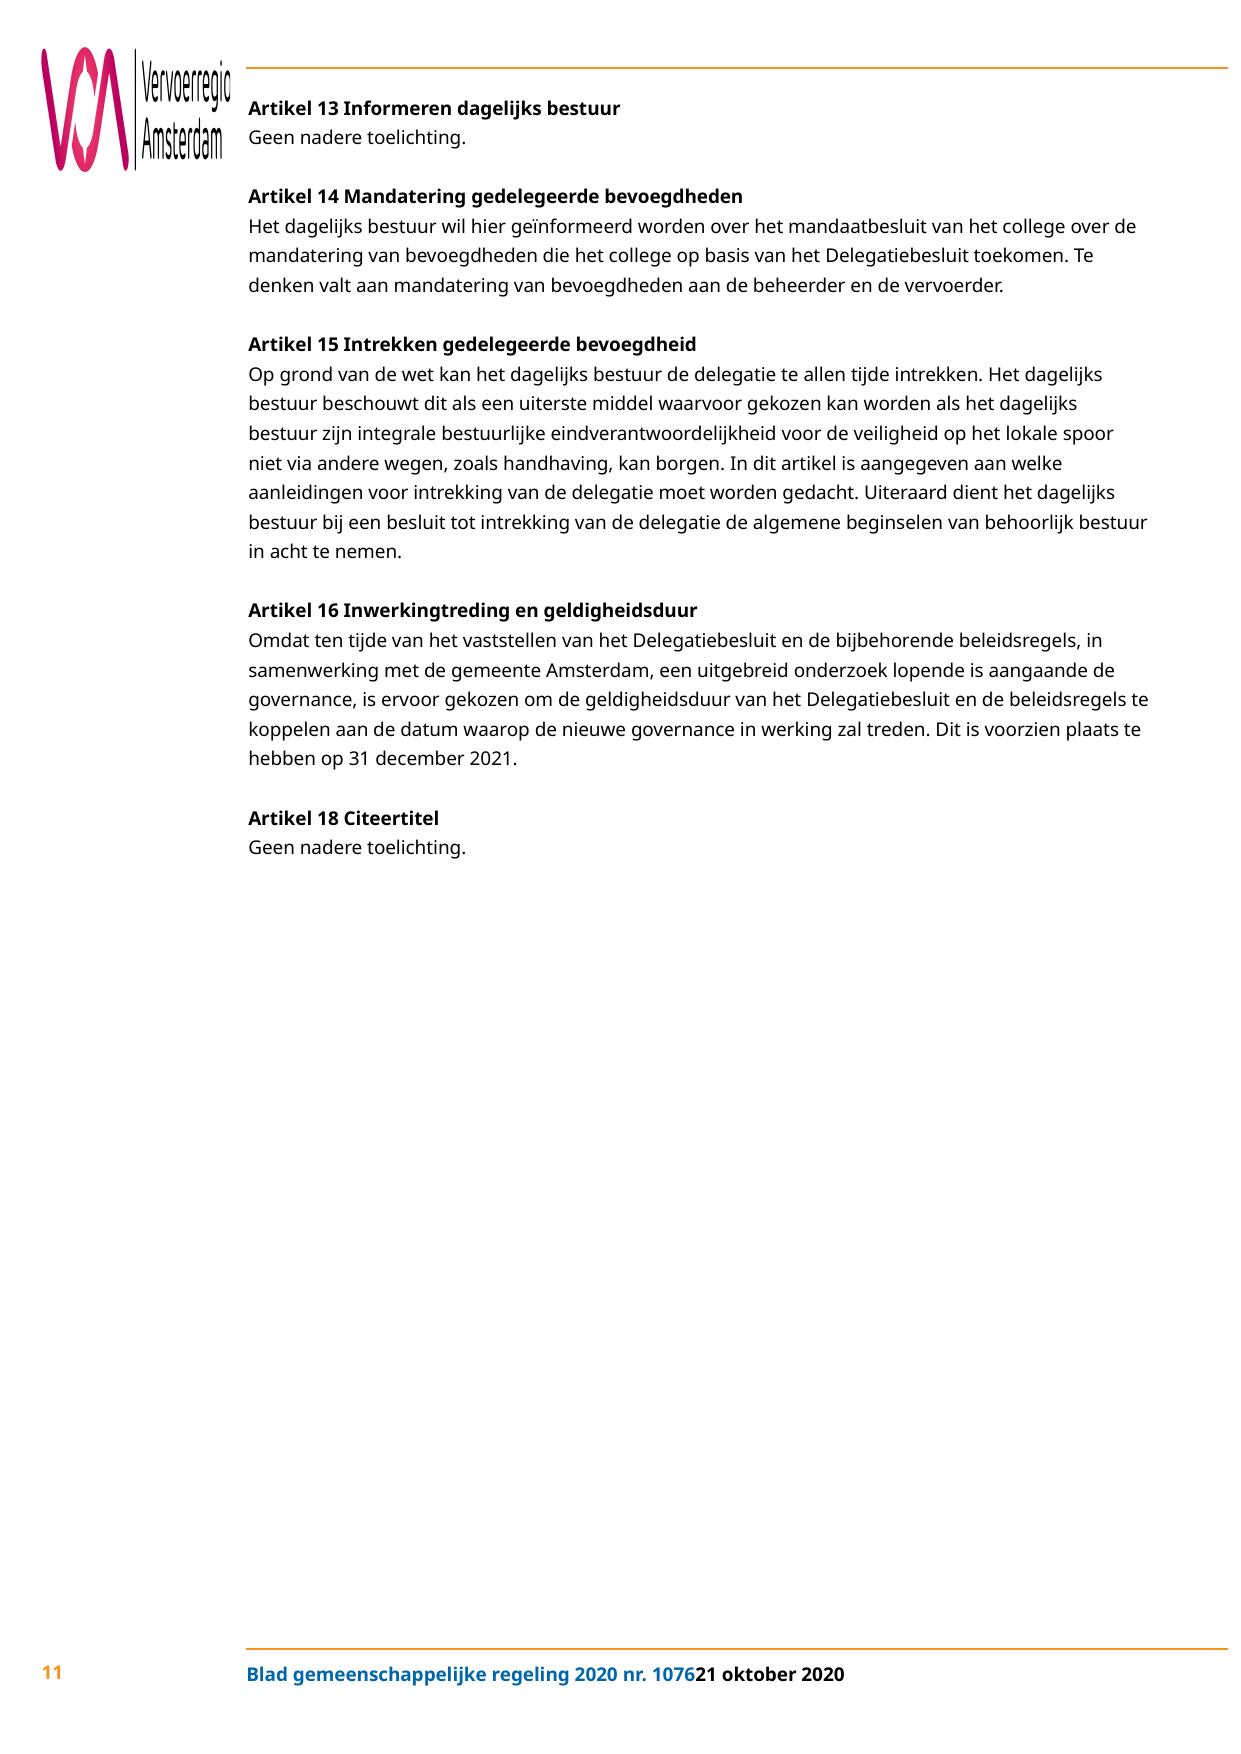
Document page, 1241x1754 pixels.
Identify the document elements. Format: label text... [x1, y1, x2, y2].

text Artikel 13 Informeren dagelijks bestuur [248, 95, 1152, 121]
text Artikel 18 Citeertitel [248, 805, 1152, 831]
text Geen nadere toelichting. [248, 124, 1152, 150]
text Artikel 15 Intrekken gedelegeerde bevoegdheid [248, 331, 1152, 357]
text Artikel 14 Mandatering gedelegeerde bevoegdheden [248, 183, 1152, 209]
text Artikel 16 Inwerkingtreding en geldigheidsduur [248, 598, 1152, 623]
text Omdat ten tijde van het vaststellen van het Delegatiebesluit en de bijbehorende beleidsregels, in samenwerking met de gemeente Amsterdam, een uitgebreid onderzoek lopende is aangaande de governance, is ervoor gekozen om de geldigheidsduur van het Delegatiebesluit en de beleidsregels te koppelen aan de datum waarop de nieuwe governance in werking zal treden. Dit is voorzien plaats te hebben op 31 december 2021. [248, 627, 1152, 771]
text Geen nadere toelichting. [248, 834, 1152, 860]
text Het dagelijks bestuur wil hier geïnformeerd worden over het mandaatbesluit van het college over de mandatering van bevoegdheden die het college op basis van het Delegatiebesluit toekomen. Te denken valt aan mandatering van bevoegdheden aan de beheerder en de vervoerder. [248, 213, 1152, 298]
text Op grond van de wet kan het dagelijks bestuur de delegatie te allen tijde intrekken. Het dagelijks bestuur beschouwt dit als een uiterste middel waarvoor gekozen kan worden als het dagelijks bestuur zijn integrale bestuurlijke eindverantwoordelijkheid voor de veiligheid op het lokale spoor niet via andere wegen, zoals handhaving, kan borgen. In dit artikel is aangegeven aan welke aanleidingen voor intrekking van de delegatie moet worden gedacht. Uiteraard dient het dagelijks bestuur bij een besluit tot intrekking van de delegatie de algemene beginselen van behoorlijk bestuur in acht te nemen. [248, 361, 1152, 564]
picture [41, 47, 231, 172]
